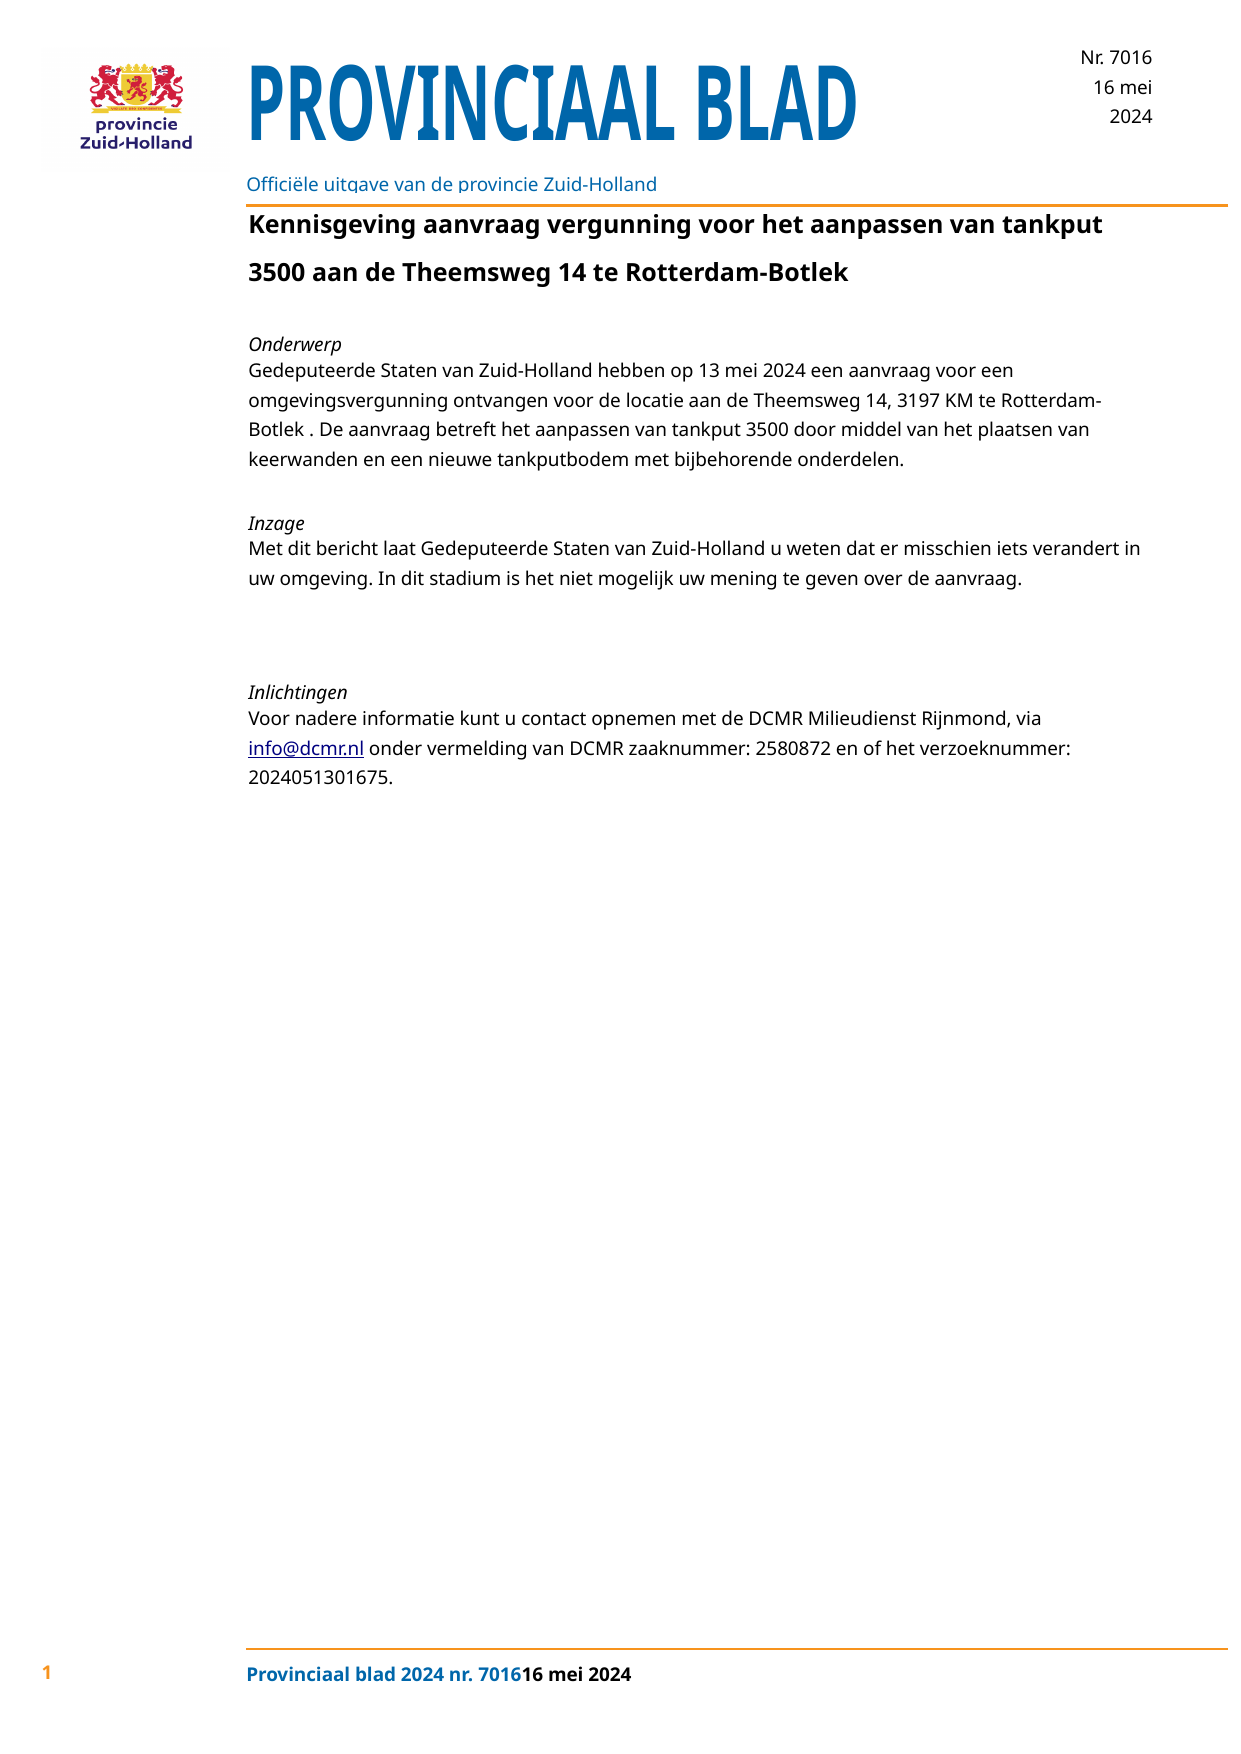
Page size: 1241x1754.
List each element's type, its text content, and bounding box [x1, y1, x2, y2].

picture [41, 47, 231, 172]
text Onderwerp [248, 331, 1152, 357]
text Kennisgeving aanvraag vergunning voor het aanpassen van tankput 3500 aan de Theemsweg 14 te Rotterdam-Botlek [248, 207, 1152, 288]
text Met dit bericht laat Gedeputeerde Staten van Zuid-Holland u weten dat er misschien iets verandert in uw omgeving. In dit stadium is het niet mogelijk uw mening te geven over de aanvraag. [248, 536, 1152, 591]
text Inzage [248, 510, 1152, 536]
text Voor nadere informatie kunt u contact opnemen met de DCMR Milieudienst Rijnmond, via info@dcmr.nl onder vermelding van DCMR zaaknummer: 2580872 en of het verzoeknummer: 2024051301675. [248, 705, 1152, 790]
text Inlichtingen [248, 679, 1152, 705]
text Gedeputeerde Staten van Zuid-Holland hebben op 13 mei 2024 een aanvraag voor een omgevingsvergunning ontvangen voor de locatie aan de Theemsweg 14, 3197 KM te Rotterdam-Botlek . De aanvraag betreft het aanpassen van tankput 3500 door middel van het plaatsen van keerwanden en een nieuwe tankputbodem met bijbehorende onderdelen. [248, 357, 1152, 472]
